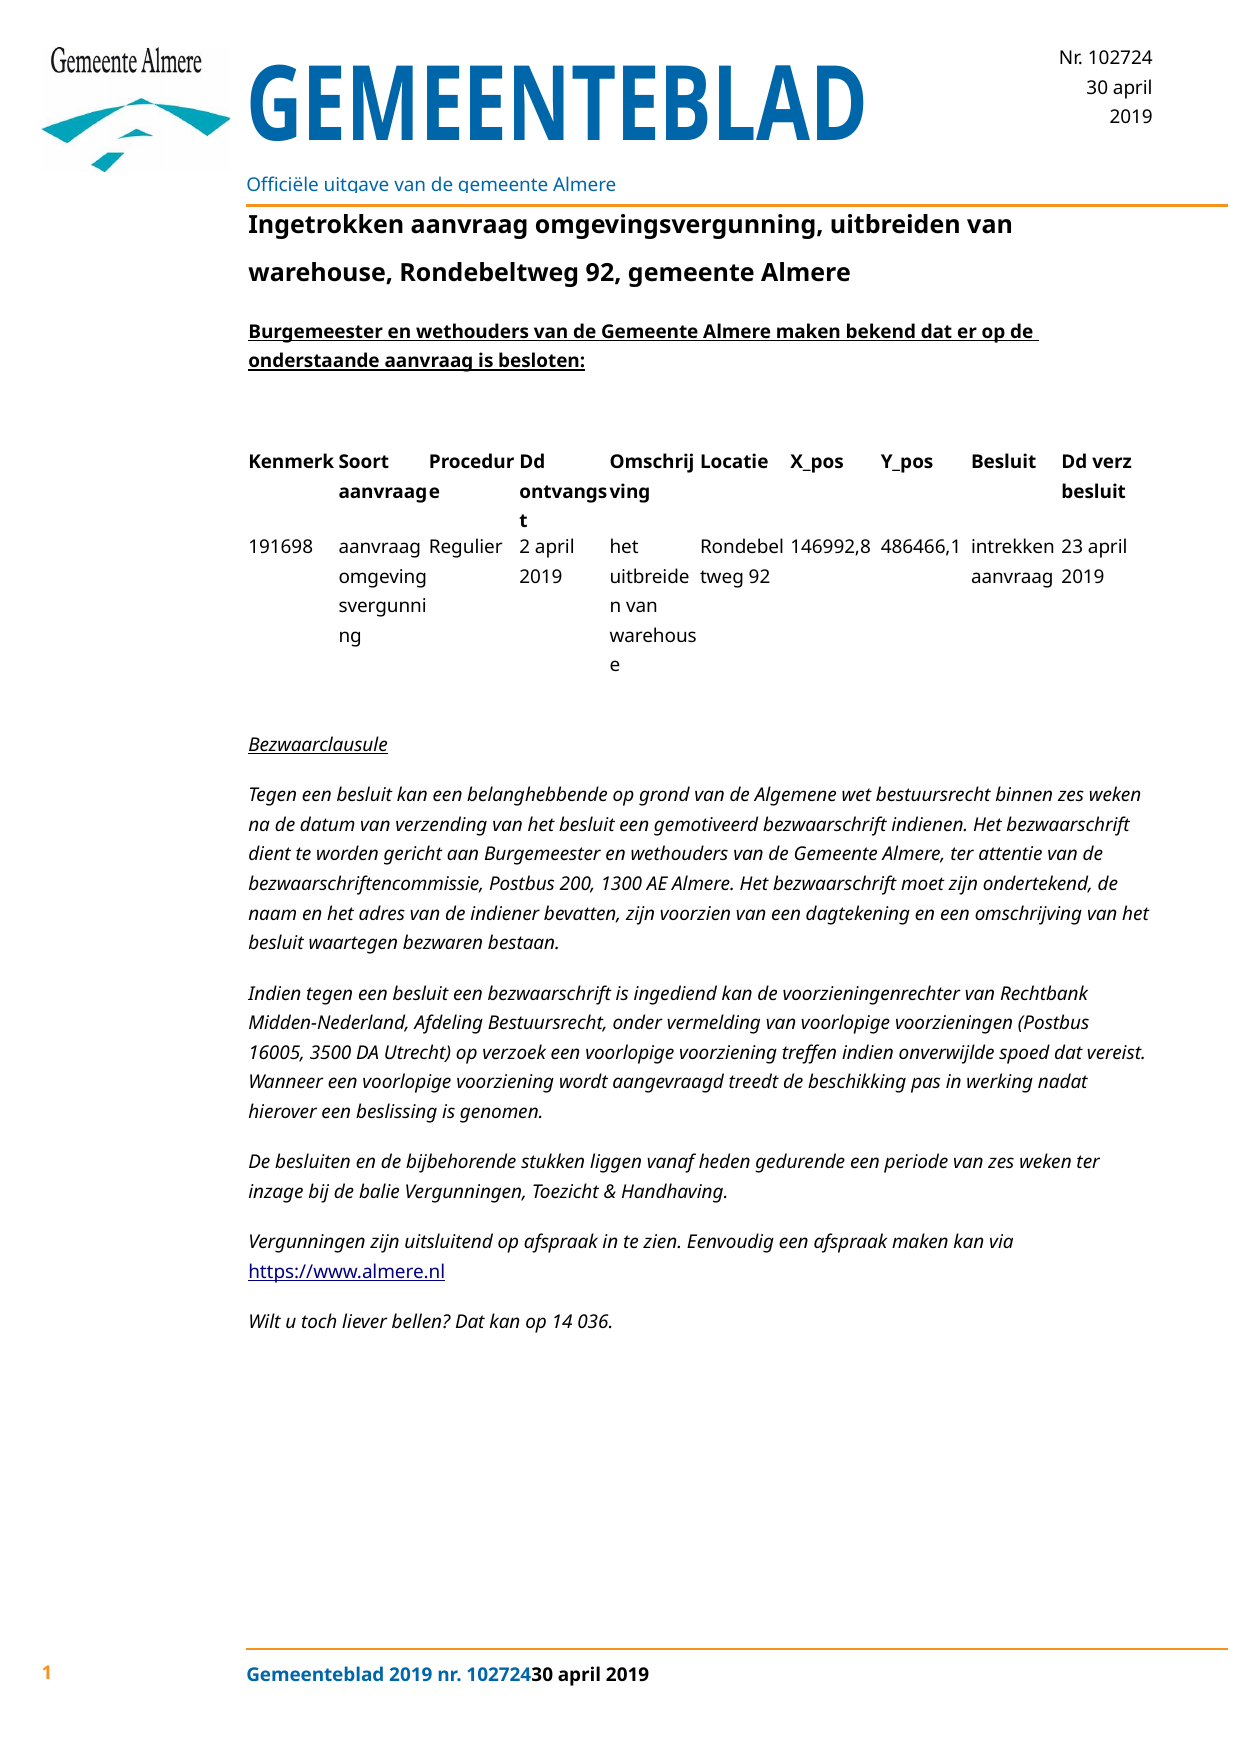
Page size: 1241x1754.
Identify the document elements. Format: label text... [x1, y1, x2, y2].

text Wilt u toch liever bellen? Dat kan op 14 036. [248, 1308, 1152, 1334]
text Ingetrokken aanvraag omgevingsvergunning, uitbreiden van warehouse, Rondebeltweg 92, gemeente Almere [248, 207, 1152, 288]
table_header X_pos [790, 449, 881, 533]
text Tegen een besluit kan een belanghebbende op grond van de Algemene wet bestuursrecht binnen zes weken na de datum van verzending van het besluit een gemotiveerd bezwaarschrift indienen. Het bezwaarschrift dient te worden gericht aan Burgemeester en wethouders van de Gemeente Almere, ter attentie van de bezwaarschriftencommissie, Postbus 200, 1300 AE Almere. Het bezwaarschrift moet zijn ondertekend, de naam en het adres van de indiener bevatten, zijn voorzien van een dagtekening en een omschrijving van het besluit waartegen bezwaren bestaan. [248, 781, 1152, 955]
table_cell 191698 [248, 533, 338, 677]
table_cell 146992,8 [790, 533, 881, 677]
table_header Procedure [429, 449, 519, 533]
table_header Y_pos [881, 449, 971, 533]
table_cell intrekken aanvraag [971, 533, 1061, 677]
table_cell Rondebeltweg 92 [700, 533, 790, 677]
table_header Dd ontvangst [519, 449, 609, 533]
table_cell aanvraag omgevingsvergunning [338, 533, 429, 677]
text Indien tegen een besluit een bezwaarschrift is ingediend kan de voorzieningenrechter van Rechtbank Midden-Nederland, Afdeling Bestuursrecht, onder vermelding van voorlopige voorzieningen (Postbus 16005, 3500 DA Utrecht) op verzoek een voorlopige voorziening treffen indien onverwijlde spoed dat vereist. Wanneer een voorlopige voorziening wordt aangevraagd treedt de beschikking pas in werking nadat hierover een beslissing is genomen. [248, 980, 1152, 1124]
table_header Soort aanvraag [338, 449, 429, 533]
table_cell 23 april 2019 [1061, 533, 1152, 677]
table_header Besluit [971, 449, 1061, 533]
table_cell Regulier [429, 533, 519, 677]
text Vergunningen zijn uitsluitend op afspraak in te zien. Eenvoudig een afspraak maken kan via https://www.almere.nl [248, 1228, 1152, 1284]
table_header Omschrijving [609, 449, 700, 533]
table_cell 486466,1 [881, 533, 971, 677]
table_header Dd verz besluit [1061, 449, 1152, 533]
table_cell het uitbreiden van warehouse [609, 533, 700, 677]
table_cell 2 april 2019 [519, 533, 609, 677]
table_header Locatie [700, 449, 790, 533]
text De besluiten en de bijbehorende stukken liggen vanaf heden gedurende een periode van zes weken ter inzage bij de balie Vergunningen, Toezicht & Handhaving. [248, 1148, 1152, 1204]
picture [41, 47, 231, 172]
text Bezwaarclausule [248, 731, 1152, 757]
text Burgemeester en wethouders van de Gemeente Almere maken bekend dat er op de onderstaande aanvraag is besloten: [248, 318, 1152, 373]
table_header Kenmerk [248, 449, 338, 533]
